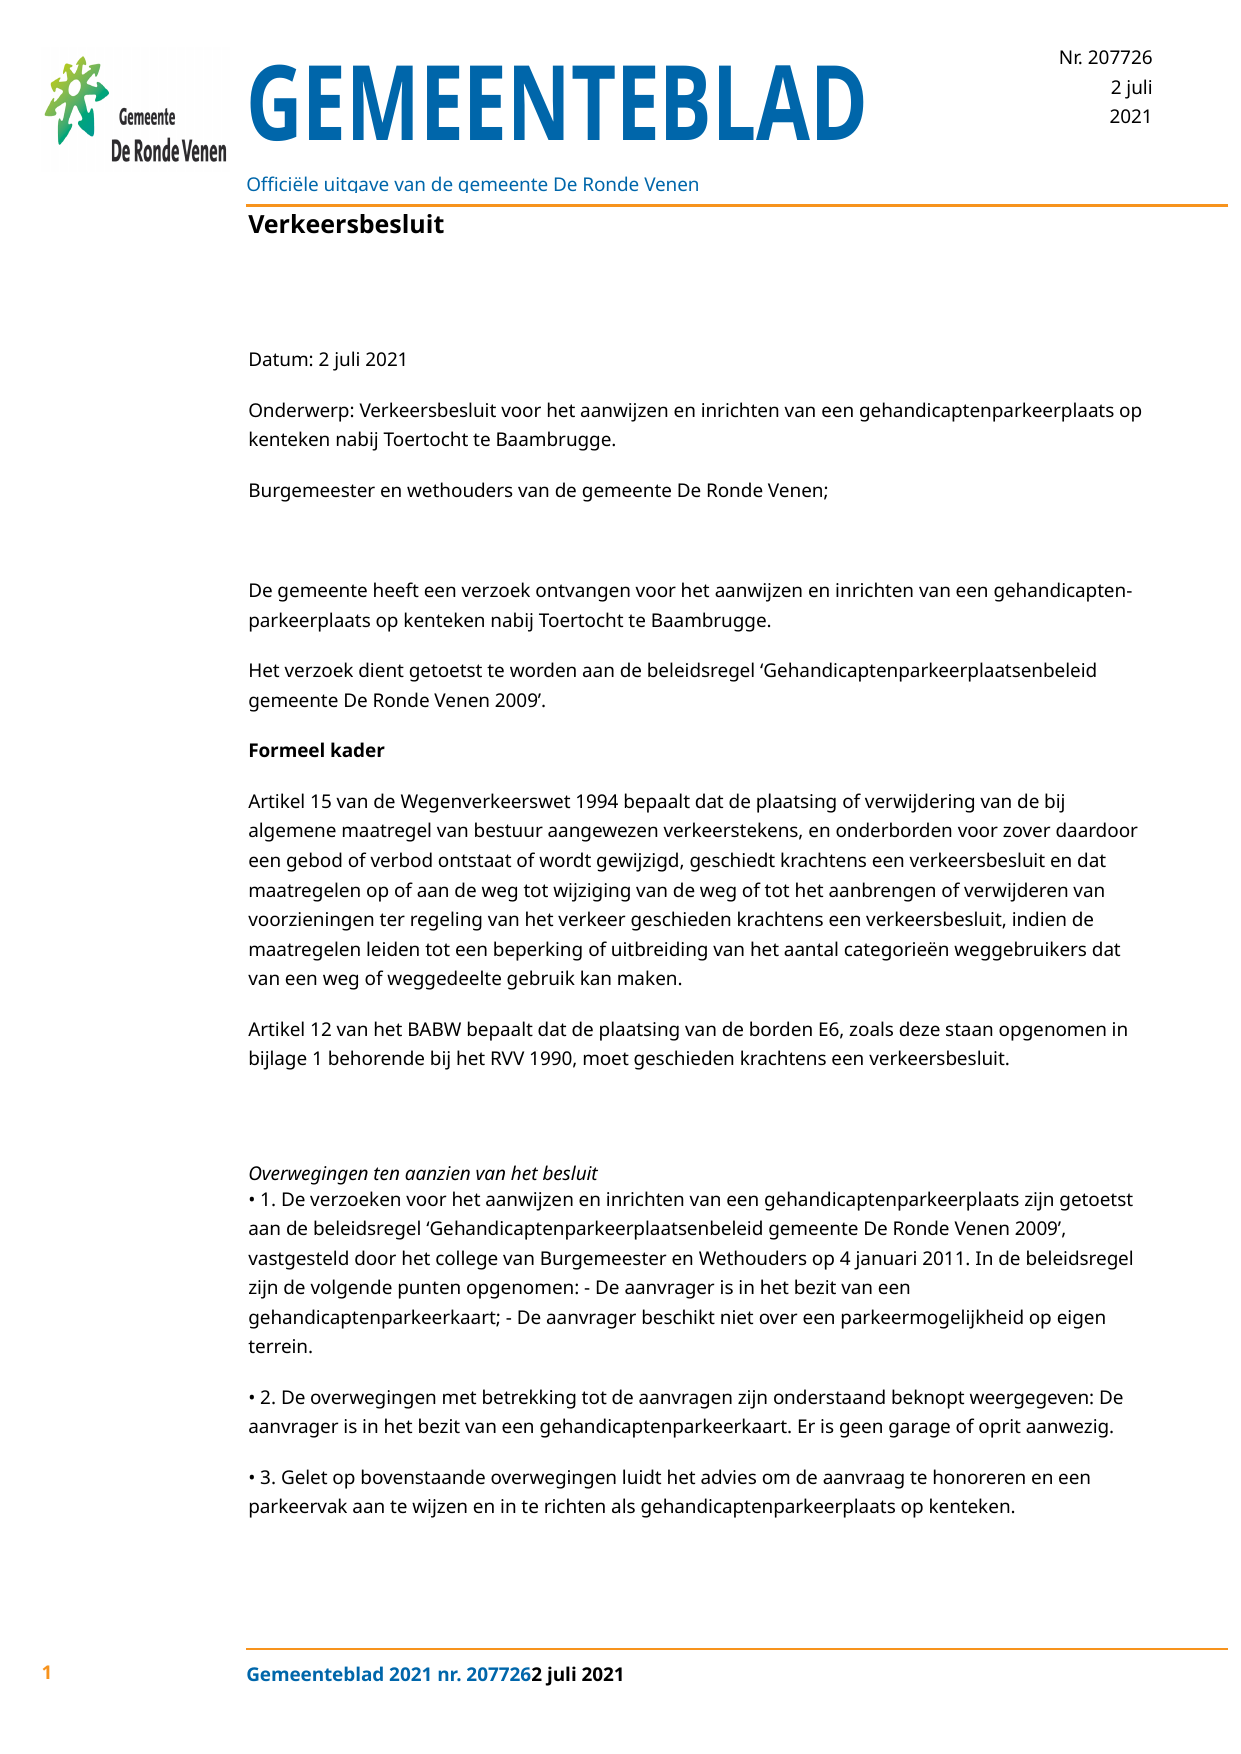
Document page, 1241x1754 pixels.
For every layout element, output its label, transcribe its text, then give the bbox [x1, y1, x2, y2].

text • 1. De verzoeken voor het aanwijzen en inrichten van een gehandicaptenparkeerplaats zijn getoetst aan de beleidsregel ‘Gehandicaptenparkeerplaatsenbeleid gemeente De Ronde Venen 2009’, vastgesteld door het college van Burgemeester en Wethouders op 4 januari 2011. In de beleidsregel zijn de volgende punten opgenomen: - De aanvrager is in het bezit van een gehandicaptenparkeerkaart; - De aanvrager beschikt niet over een parkeermogelijkheid op eigen terrein. [248, 1186, 1152, 1359]
text • 3. Gelet op bovenstaande overwegingen luidt het advies om de aanvraag te honoreren en een parkeervak aan te wijzen en in te richten als gehandicaptenparkeerplaats op kenteken. [248, 1464, 1152, 1519]
text Verkeersbesluit [248, 207, 1152, 241]
text Artikel 15 van de Wegenverkeerswet 1994 bepaalt dat de plaatsing of verwijdering van de bij algemene maatregel van bestuur aangewezen verkeerstekens, en onderborden voor zover daardoor een gebod of verbod ontstaat of wordt gewijzigd, geschiedt krachtens een verkeersbesluit en dat maatregelen op of aan de weg tot wijziging van de weg of tot het aanbrengen of verwijderen van voorzieningen ter regeling van het verkeer geschieden krachtens een verkeersbesluit, indien de maatregelen leiden tot een beperking of uitbreiding van het aantal categorieën weggebruikers dat van een weg of weggedeelte gebruik kan maken. [248, 788, 1152, 991]
text De gemeente heeft een verzoek ontvangen voor het aanwijzen en inrichten van een gehandicapten-parkeerplaats op kenteken nabij Toertocht te Baambrugge. [248, 578, 1152, 633]
text • 2. De overwegingen met betrekking tot de aanvragen zijn onderstaand beknopt weergegeven: De aanvrager is in het bezit van een gehandicaptenparkeerkaart. Er is geen garage of oprit aanwezig. [248, 1384, 1152, 1439]
picture [41, 47, 231, 172]
text Het verzoek dient getoetst te worden aan de beleidsregel ‘Gehandicaptenparkeerplaatsenbeleid gemeente De Ronde Venen 2009’. [248, 658, 1152, 713]
text Formeel kader [248, 738, 1152, 763]
text Datum: 2 juli 2021 [248, 346, 1152, 372]
text Artikel 12 van het BABW bepaalt dat de plaatsing van de borden E6, zoals deze staan opgenomen in bijlage 1 behorende bij het RVV 1990, moet geschieden krachtens een verkeersbesluit. [248, 1016, 1152, 1071]
text Burgemeester en wethouders van de gemeente De Ronde Venen; [248, 477, 1152, 503]
text Onderwerp: Verkeersbesluit voor het aanwijzen en inrichten van een gehandicaptenparkeerplaats op kenteken nabij Toertocht te Baambrugge. [248, 397, 1152, 452]
text Overwegingen ten aanzien van het besluit [248, 1160, 1152, 1186]
